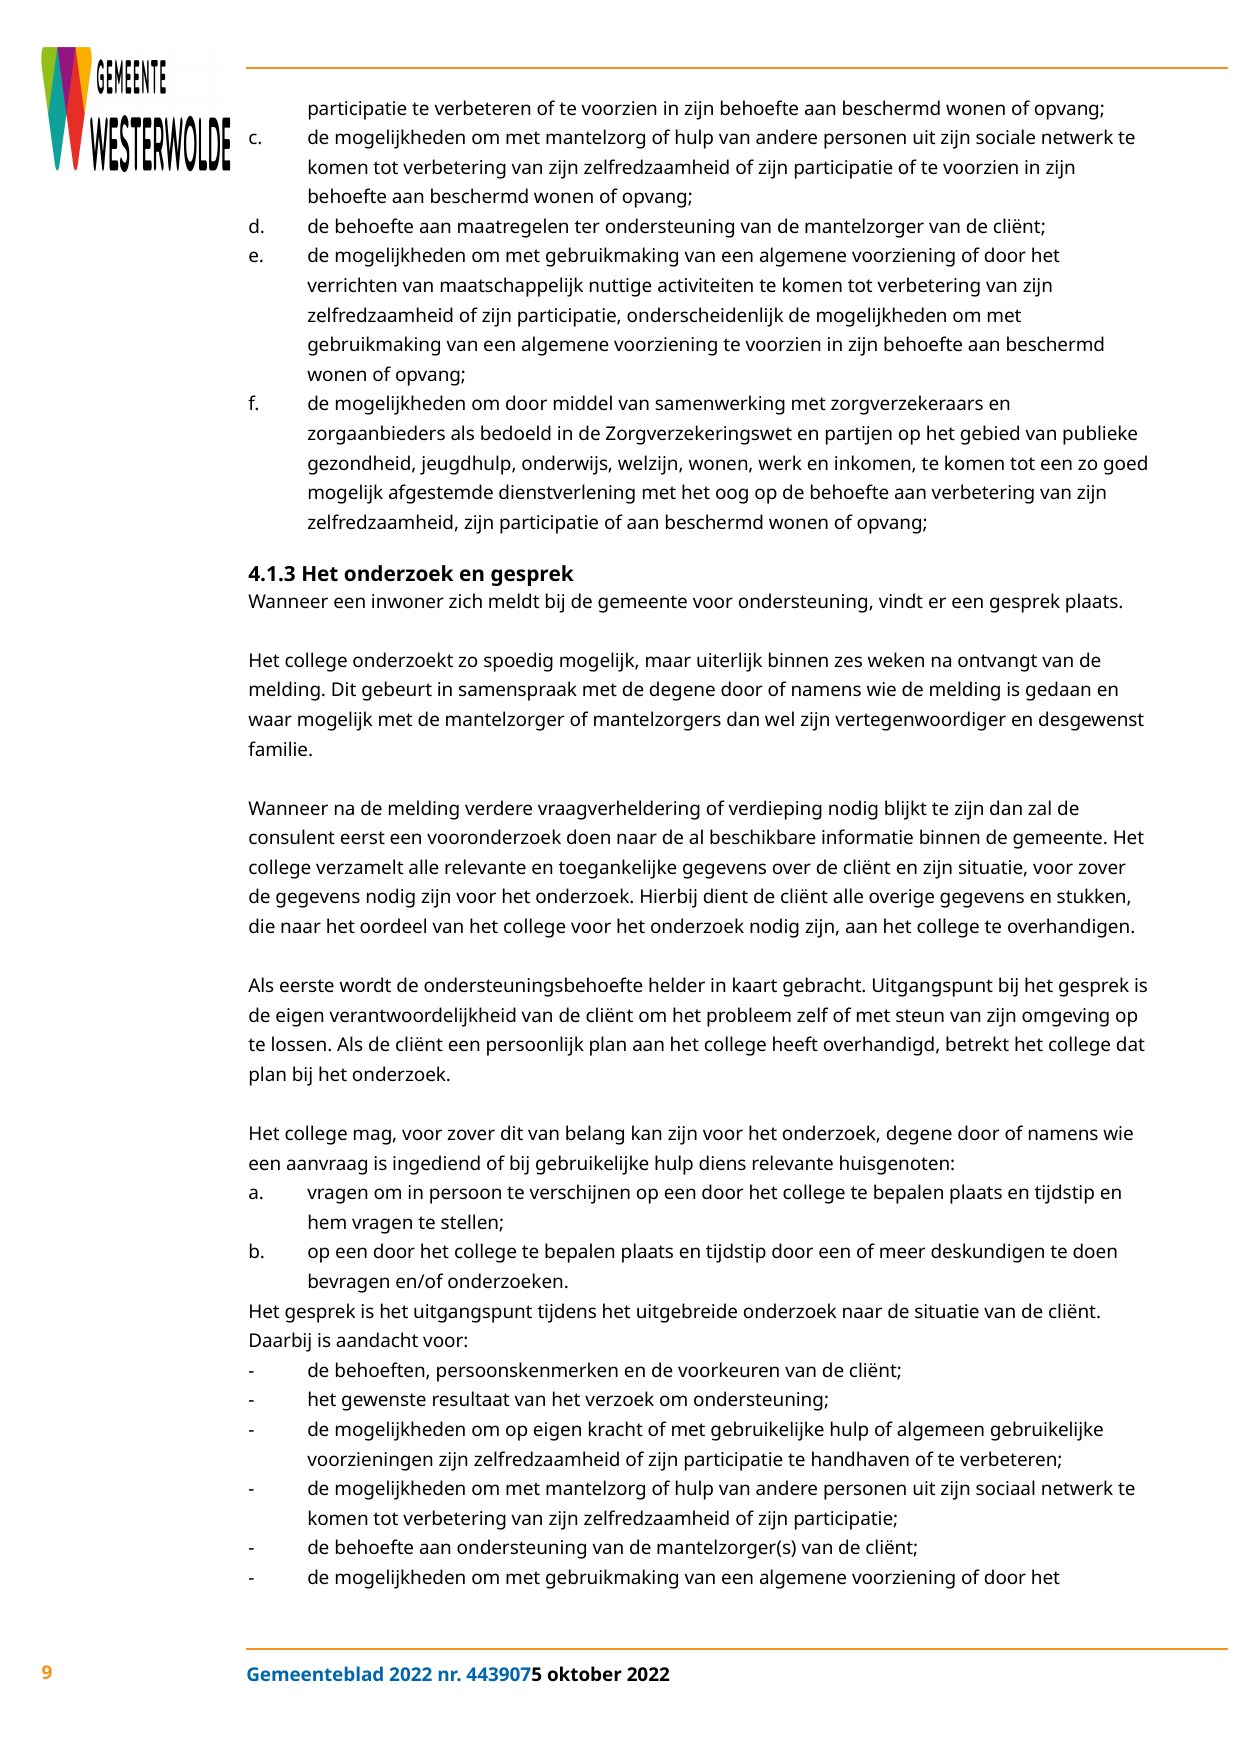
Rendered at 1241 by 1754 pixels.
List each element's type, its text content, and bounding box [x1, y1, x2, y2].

text Wanneer een inwoner zich meldt bij de gemeente voor ondersteuning, vindt er een gesprek plaats. [248, 588, 1152, 613]
list de mogelijkheden om met gebruikmaking van een algemene voorziening of door het [248, 1564, 1152, 1590]
list de behoefte aan ondersteuning van de mantelzorger(s) van de cliënt; [248, 1534, 1152, 1560]
text Wanneer na de melding verdere vraagverheldering of verdieping nodig blijkt te zijn dan zal de consulent eerst een vooronderzoek doen naar de al beschikbare informatie binnen de gemeente. Het college verzamelt alle relevante en toegankelijke gegevens over de cliënt en zijn situatie, voor zover de gegevens nodig zijn voor het onderzoek. Hierbij dient de cliënt alle overige gegevens en stukken, die naar het oordeel van het college voor het onderzoek nodig zijn, aan het college te overhandigen. [248, 795, 1152, 939]
text Het college mag, voor zover dit van belang kan zijn voor het onderzoek, degene door of namens wie een aanvraag is ingediend of bij gebruikelijke hulp diens relevante huisgenoten: [248, 1120, 1152, 1176]
list participatie te verbeteren of te voorzien in zijn behoefte aan beschermd wonen of opvang; [248, 95, 1152, 121]
list het gewenste resultaat van het verzoek om ondersteuning; [248, 1387, 1152, 1412]
list vragen om in persoon te verschijnen op een door het college te bepalen plaats en tijdstip en hem vragen te stellen; [248, 1179, 1152, 1235]
list op een door het college te bepalen plaats en tijdstip door een of meer deskundigen te doen bevragen en/of onderzoeken. [248, 1239, 1152, 1294]
list de behoeften, persoonskenmerken en de voorkeuren van de cliënt; [248, 1357, 1152, 1383]
picture [41, 47, 231, 172]
list de mogelijkheden om met mantelzorg of hulp van andere personen uit zijn sociaal netwerk te komen tot verbetering van zijn zelfredzaamheid of zijn participatie; [248, 1475, 1152, 1531]
list de mogelijkheden om op eigen kracht of met gebruikelijke hulp of algemeen gebruikelijke voorzieningen zijn zelfredzaamheid of zijn participatie te handhaven of te verbeteren; [248, 1416, 1152, 1471]
list de mogelijkheden om met mantelzorg of hulp van andere personen uit zijn sociale netwerk te komen tot verbetering van zijn zelfredzaamheid of zijn participatie of te voorzien in zijn behoefte aan beschermd wonen of opvang; [248, 124, 1152, 209]
text Het college onderzoekt zo spoedig mogelijk, maar uiterlijk binnen zes weken na ontvangt van de melding. Dit gebeurt in samenspraak met de degene door of namens wie de melding is gedaan en waar mogelijk met de mantelzorger of mantelzorgers dan wel zijn vertegenwoordiger en desgewenst familie. [248, 647, 1152, 761]
list de mogelijkheden om met gebruikmaking van een algemene voorziening of door het verrichten van maatschappelijk nuttige activiteiten te komen tot verbetering van zijn zelfredzaamheid of zijn participatie, onderscheidenlijk de mogelijkheden om met gebruikmaking van een algemene voorziening te voorzien in zijn behoefte aan beschermd wonen of opvang; [248, 243, 1152, 387]
text Als eerste wordt de ondersteuningsbehoefte helder in kaart gebracht. Uitgangspunt bij het gesprek is de eigen verantwoordelijkheid van de cliënt om het probleem zelf of met steun van zijn omgeving op te lossen. Als de cliënt een persoonlijk plan aan het college heeft overhandigd, betrekt het college dat plan bij het onderzoek. [248, 972, 1152, 1087]
text Het gesprek is het uitgangspunt tijdens het uitgebreide onderzoek naar de situatie van de cliënt. Daarbij is aandacht voor: [248, 1298, 1152, 1353]
text 4.1.3 Het onderzoek en gesprek [248, 559, 1152, 588]
list de behoefte aan maatregelen ter ondersteuning van de mantelzorger van de cliënt; [248, 213, 1152, 239]
list de mogelijkheden om door middel van samenwerking met zorgverzekeraars en zorgaanbieders als bedoeld in de Zorgverzekeringswet en partijen op het gebied van publieke gezondheid, jeugdhulp, onderwijs, welzijn, wonen, werk en inkomen, te komen tot een zo goed mogelijk afgestemde dienstverlening met het oog op de behoefte aan verbetering van zijn zelfredzaamheid, zijn participatie of aan beschermd wonen of opvang; [248, 391, 1152, 535]
